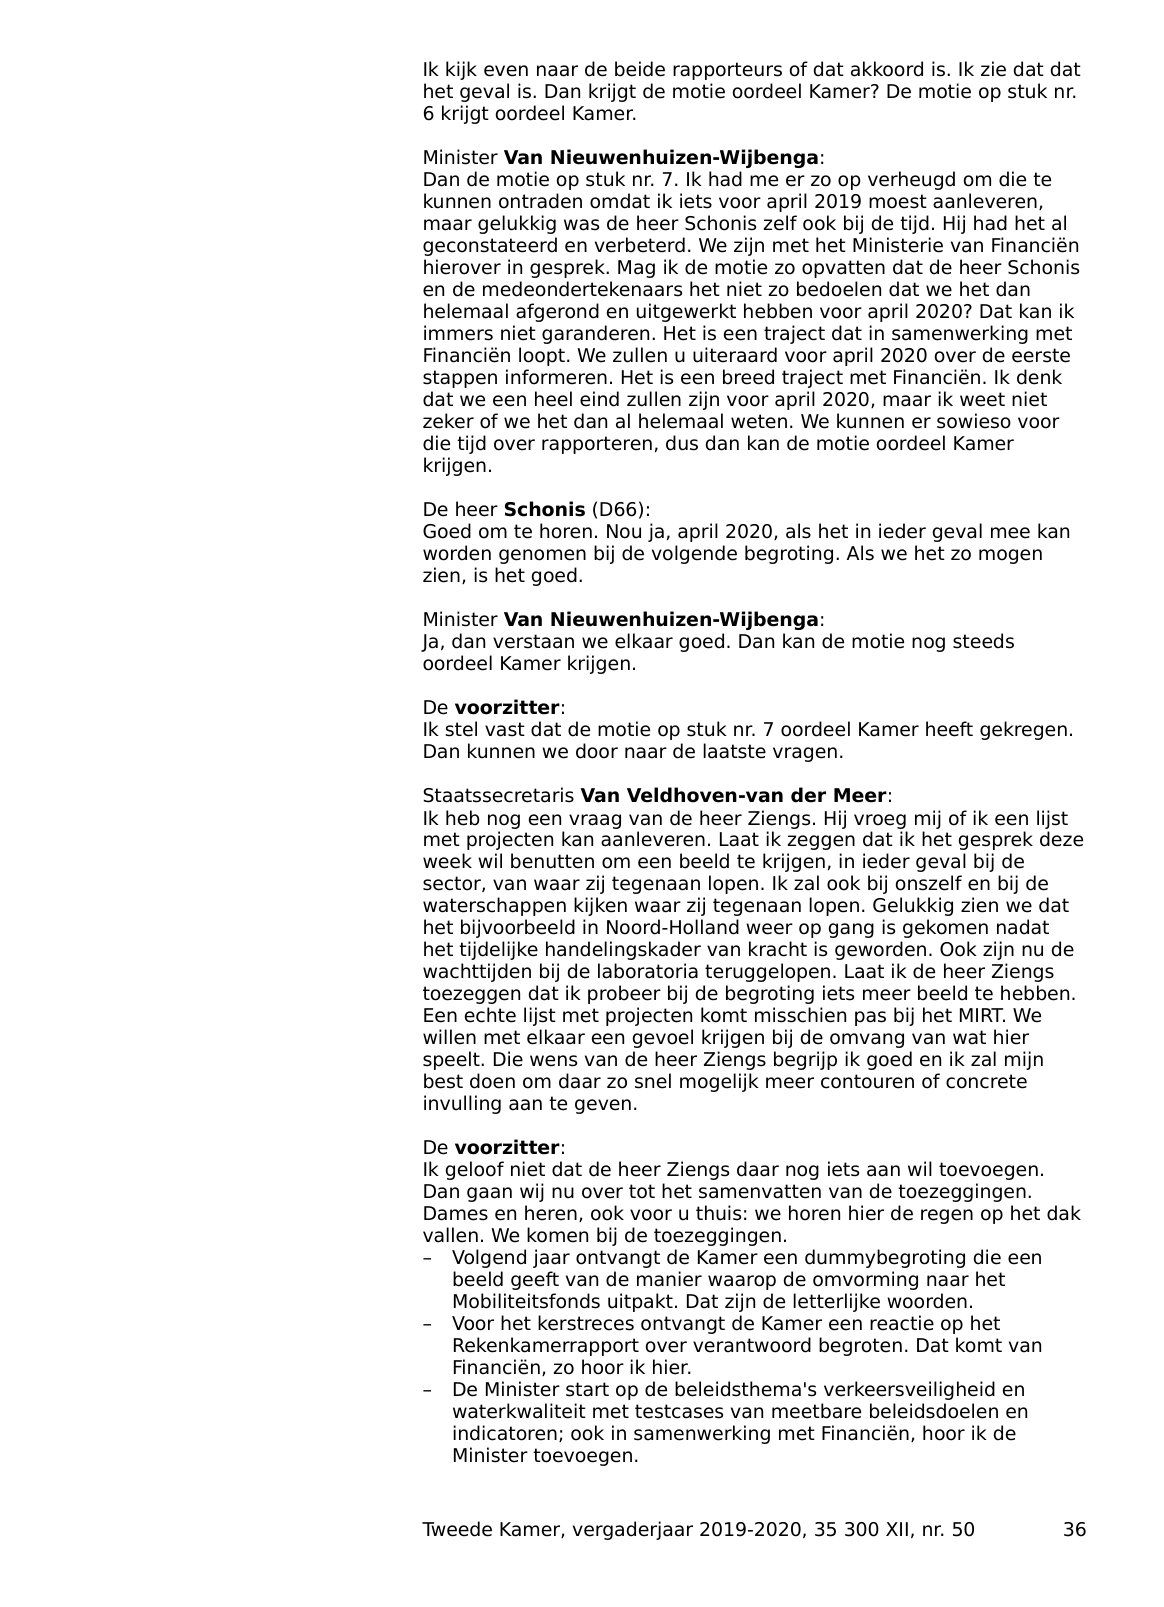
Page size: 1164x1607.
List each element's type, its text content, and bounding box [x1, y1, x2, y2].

text Dan de motie op stuk nr. 7. Ik had me er zo op verheugd om die te kunnen ontraden omdat ik iets voor april 2019 moest aanleveren, maar gelukkig was de heer Schonis zelf ook bij de tijd. Hij had het al geconstateerd en verbeterd. We zijn met het Ministerie van Financiën hierover in gesprek. Mag ik de motie zo opvatten dat de heer Schonis en de medeondertekenaars het niet zo bedoelen dat we het dan helemaal afgerond en uitgewerkt hebben voor april 2020? Dat kan ik immers niet garanderen. Het is een traject dat in samenwerking met Financiën loopt. We zullen u uiteraard voor april 2020 over de eerste stappen informeren. Het is een breed traject met Financiën. Ik denk dat we een heel eind zullen zijn voor april 2020, maar ik weet niet zeker of we het dan al helemaal weten. We kunnen er sowieso voor die tijd over rapporteren, dus dan kan de motie oordeel Kamer krijgen. [422, 169, 1087, 477]
text Ik geloof niet dat de heer Ziengs daar nog iets aan wil toevoegen. Dan gaan wij nu over tot het samenvatten van de toezeggingen. Dames en heren, ook voor u thuis: we horen hier de regen op het dak vallen. We komen bij de toezeggingen. [422, 1159, 1087, 1247]
text Minister Van Nieuwenhuizen-Wijbenga: [422, 609, 1087, 631]
text Staatssecretaris Van Veldhoven-van der Meer: [422, 785, 1087, 807]
text – Volgend jaar ontvangt de Kamer een dummybegroting die een beeld geeft van de manier waarop de omvorming naar het Mobiliteitsfonds uitpakt. Dat zijn de letterlijke woorden. [422, 1247, 1087, 1313]
text De voorzitter: [422, 1137, 1087, 1159]
text Ja, dan verstaan we elkaar goed. Dan kan de motie nog steeds oordeel Kamer krijgen. [422, 631, 1087, 675]
text Goed om te horen. Nou ja, april 2020, als het in ieder geval mee kan worden genomen bij de volgende begroting. Als we het zo mogen zien, is het goed. [422, 521, 1087, 587]
text Ik kijk even naar de beide rapporteurs of dat akkoord is. Ik zie dat dat het geval is. Dan krijgt de motie oordeel Kamer? De motie op stuk nr. 6 krijgt oordeel Kamer. [422, 59, 1087, 125]
text Ik heb nog een vraag van de heer Ziengs. Hij vroeg mij of ik een lijst met projecten kan aanleveren. Laat ik zeggen dat ik het gesprek deze week wil benutten om een beeld te krijgen, in ieder geval bij de sector, van waar zij tegenaan lopen. Ik zal ook bij onszelf en bij de waterschappen kijken waar zij tegenaan lopen. Gelukkig zien we dat het bijvoorbeeld in Noord-Holland weer op gang is gekomen nadat het tijdelijke handelingskader van kracht is geworden. Ook zijn nu de wachttijden bij de laboratoria teruggelopen. Laat ik de heer Ziengs toezeggen dat ik probeer bij de begroting iets meer beeld te hebben. Een echte lijst met projecten komt misschien pas bij het MIRT. We willen met elkaar een gevoel krijgen bij de omvang van wat hier speelt. Die wens van de heer Ziengs begrijp ik goed en ik zal mijn best doen om daar zo snel mogelijk meer contouren of concrete invulling aan te geven. [422, 807, 1087, 1115]
text Ik stel vast dat de motie op stuk nr. 7 oordeel Kamer heeft gekregen. Dan kunnen we door naar de laatste vragen. [422, 719, 1087, 763]
text De voorzitter: [422, 697, 1087, 719]
text De heer Schonis (D66): [422, 499, 1087, 521]
text – De Minister start op de beleidsthema's verkeersveiligheid en waterkwaliteit met testcases van meetbare beleidsdoelen en indicatoren; ook in samenwerking met Financiën, hoor ik de Minister toevoegen. [422, 1379, 1087, 1467]
text – Voor het kerstreces ontvangt de Kamer een reactie op het Rekenkamerrapport over verantwoord begroten. Dat komt van Financiën, zo hoor ik hier. [422, 1313, 1087, 1379]
text Minister Van Nieuwenhuizen-Wijbenga: [422, 147, 1087, 169]
